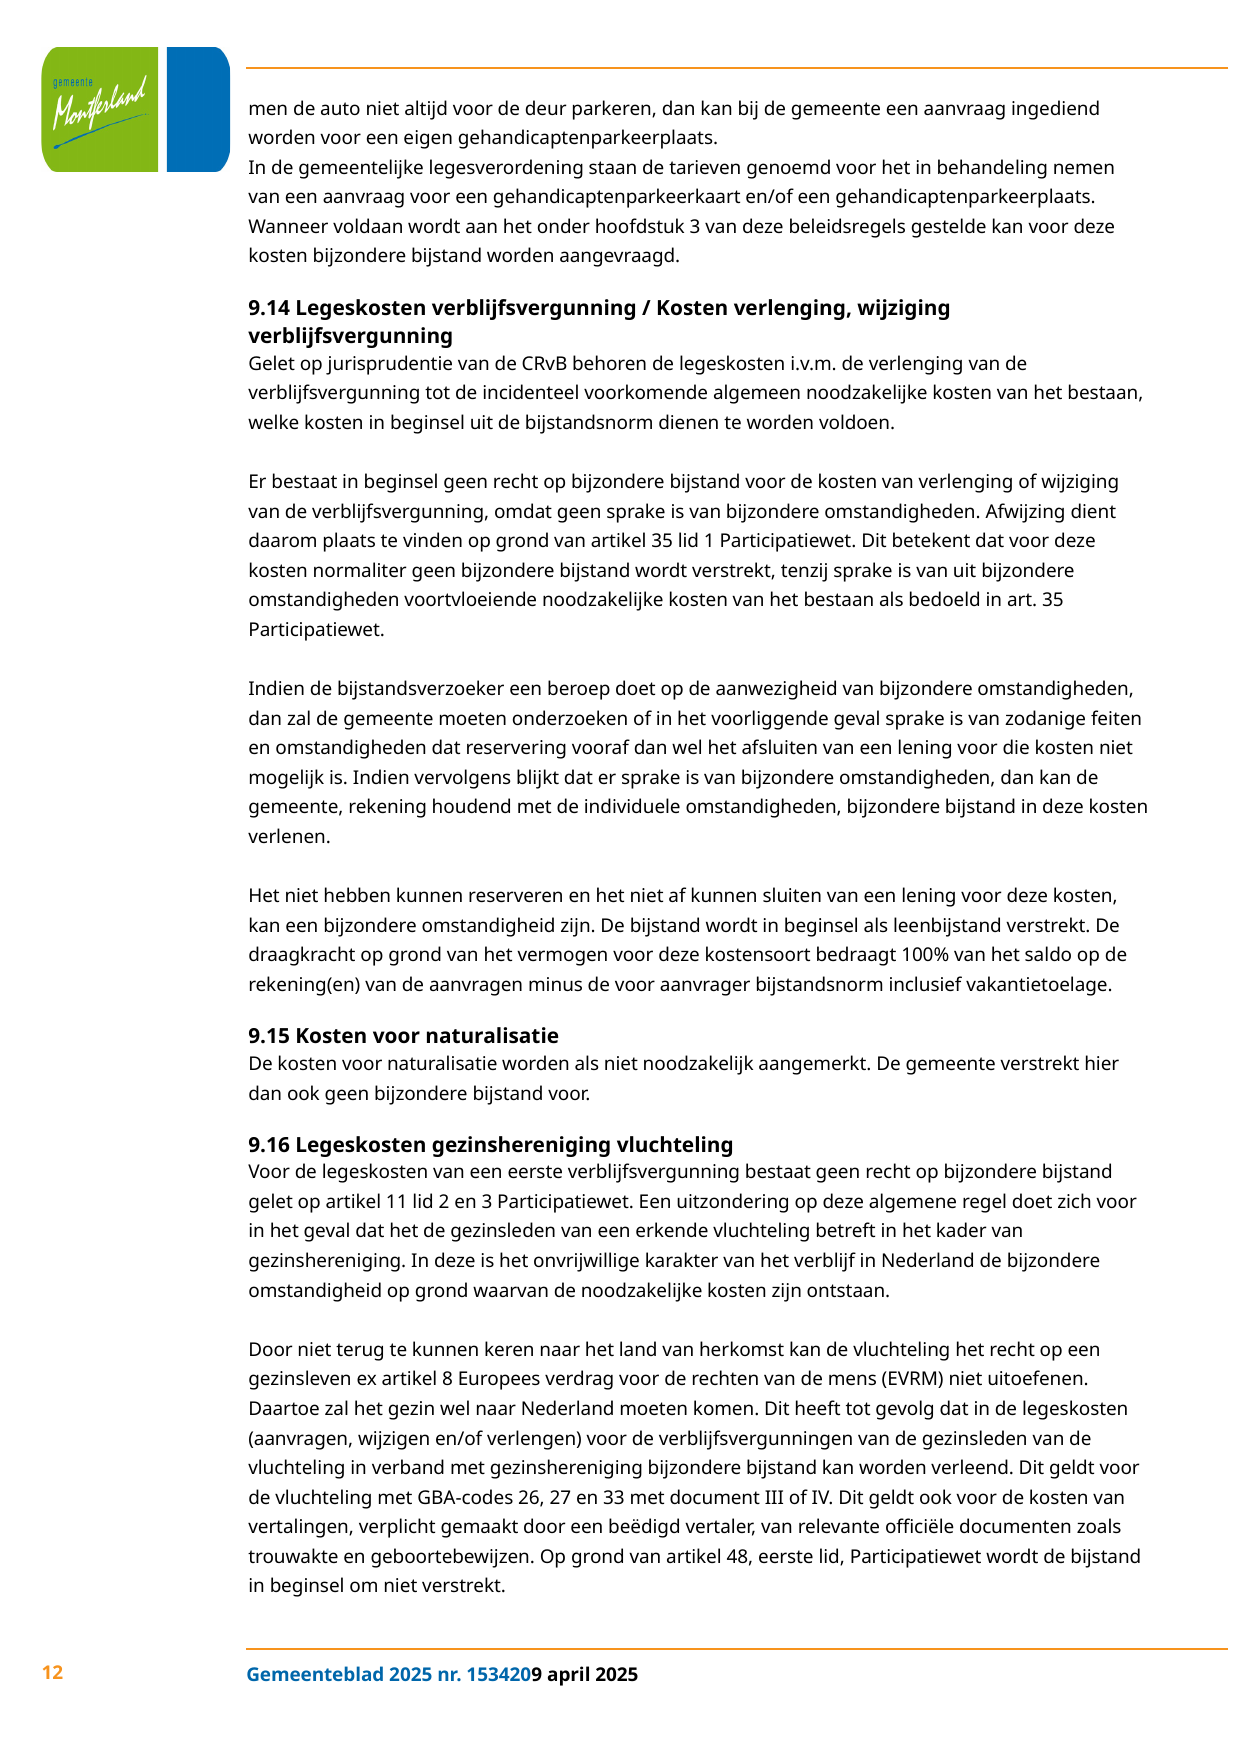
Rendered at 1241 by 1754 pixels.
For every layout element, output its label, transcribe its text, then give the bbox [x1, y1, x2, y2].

text Voor de legeskosten van een eerste verblijfsvergunning bestaat geen recht op bijzondere bijstand gelet op artikel 11 lid 2 en 3 Participatiewet. Een uitzondering op deze algemene regel doet zich voor in het geval dat het de gezinsleden van een erkende vluchteling betreft in het kader van gezinshereniging. In deze is het onvrijwillige karakter van het verblijf in Nederland de bijzondere omstandigheid op grond waarvan de noodzakelijke kosten zijn ontstaan. [248, 1158, 1152, 1303]
text 9.16 Legeskosten gezinshereniging vluchteling [248, 1130, 1152, 1158]
text Er bestaat in beginsel geen recht op bijzondere bijstand voor de kosten van verlenging of wijziging van de verblijfsvergunning, omdat geen sprake is van bijzondere omstandigheden. Afwijzing dient daarom plaats te vinden op grond van artikel 35 lid 1 Participatiewet. Dit betekent dat voor deze kosten normaliter geen bijzondere bijstand wordt verstrekt, tenzij sprake is van uit bijzondere omstandigheden voortvloeiende noodzakelijke kosten van het bestaan als bedoeld in art. 35 Participatiewet. [248, 468, 1152, 642]
text Gelet op jurisprudentie van de CRvB behoren de legeskosten i.v.m. de verlenging van de verblijfsvergunning tot de incidenteel voorkomende algemeen noodzakelijke kosten van het bestaan, welke kosten in beginsel uit de bijstandsnorm dienen te worden voldoen. [248, 350, 1152, 435]
picture [41, 47, 231, 172]
text De kosten voor naturalisatie worden als niet noodzakelijk aangemerkt. De gemeente verstrekt hier dan ook geen bijzondere bijstand voor. [248, 1050, 1152, 1105]
text men de auto niet altijd voor de deur parkeren, dan kan bij de gemeente een aanvraag ingediend worden voor een eigen gehandicaptenparkeerplaats. [248, 95, 1152, 150]
text 9.15 Kosten voor naturalisatie [248, 1022, 1152, 1050]
text In de gemeentelijke legesverordening staan de tarieven genoemd voor het in behandeling nemen van een aanvraag voor een gehandicaptenparkeerkaart en/of een gehandicaptenparkeerplaats. Wanneer voldaan wordt aan het onder hoofdstuk 3 van deze beleidsregels gestelde kan voor deze kosten bijzondere bijstand worden aangevraagd. [248, 154, 1152, 268]
text Door niet terug te kunnen keren naar het land van herkomst kan de vluchteling het recht op een gezinsleven ex artikel 8 Europees verdrag voor de rechten van de mens (EVRM) niet uitoefenen. Daartoe zal het gezin wel naar Nederland moeten komen. Dit heeft tot gevolg dat in de legeskosten (aanvragen, wijzigen en/of verlengen) voor de verblijfsvergunningen van de gezinsleden van de vluchteling in verband met gezinshereniging bijzondere bijstand kan worden verleend. Dit geldt voor de vluchteling met GBA-codes 26, 27 en 33 met document III of IV. Dit geldt ook voor de kosten van vertalingen, verplicht gemaakt door een beëdigd vertaler, van relevante officiële documenten zoals trouwakte en geboortebewijzen. Op grond van artikel 48, eerste lid, Participatiewet wordt de bijstand in beginsel om niet verstrekt. [248, 1336, 1152, 1598]
text 9.14 Legeskosten verblijfsvergunning / Kosten verlenging, wijziging verblijfsvergunning [248, 293, 1152, 350]
text Het niet hebben kunnen reserveren en het niet af kunnen sluiten van een lening voor deze kosten, kan een bijzondere omstandigheid zijn. De bijstand wordt in beginsel als leenbijstand verstrekt. De draagkracht op grond van het vermogen voor deze kostensoort bedraagt 100% van het saldo op de rekening(en) van de aanvragen minus de voor aanvrager bijstandsnorm inclusief vakantietoelage. [248, 882, 1152, 997]
text Indien de bijstandsverzoeker een beroep doet op de aanwezigheid van bijzondere omstandigheden, dan zal de gemeente moeten onderzoeken of in het voorliggende geval sprake is van zodanige feiten en omstandigheden dat reservering vooraf dan wel het afsluiten van een lening voor die kosten niet mogelijk is. Indien vervolgens blijkt dat er sprake is van bijzondere omstandigheden, dan kan de gemeente, rekening houdend met de individuele omstandigheden, bijzondere bijstand in deze kosten verlenen. [248, 675, 1152, 849]
